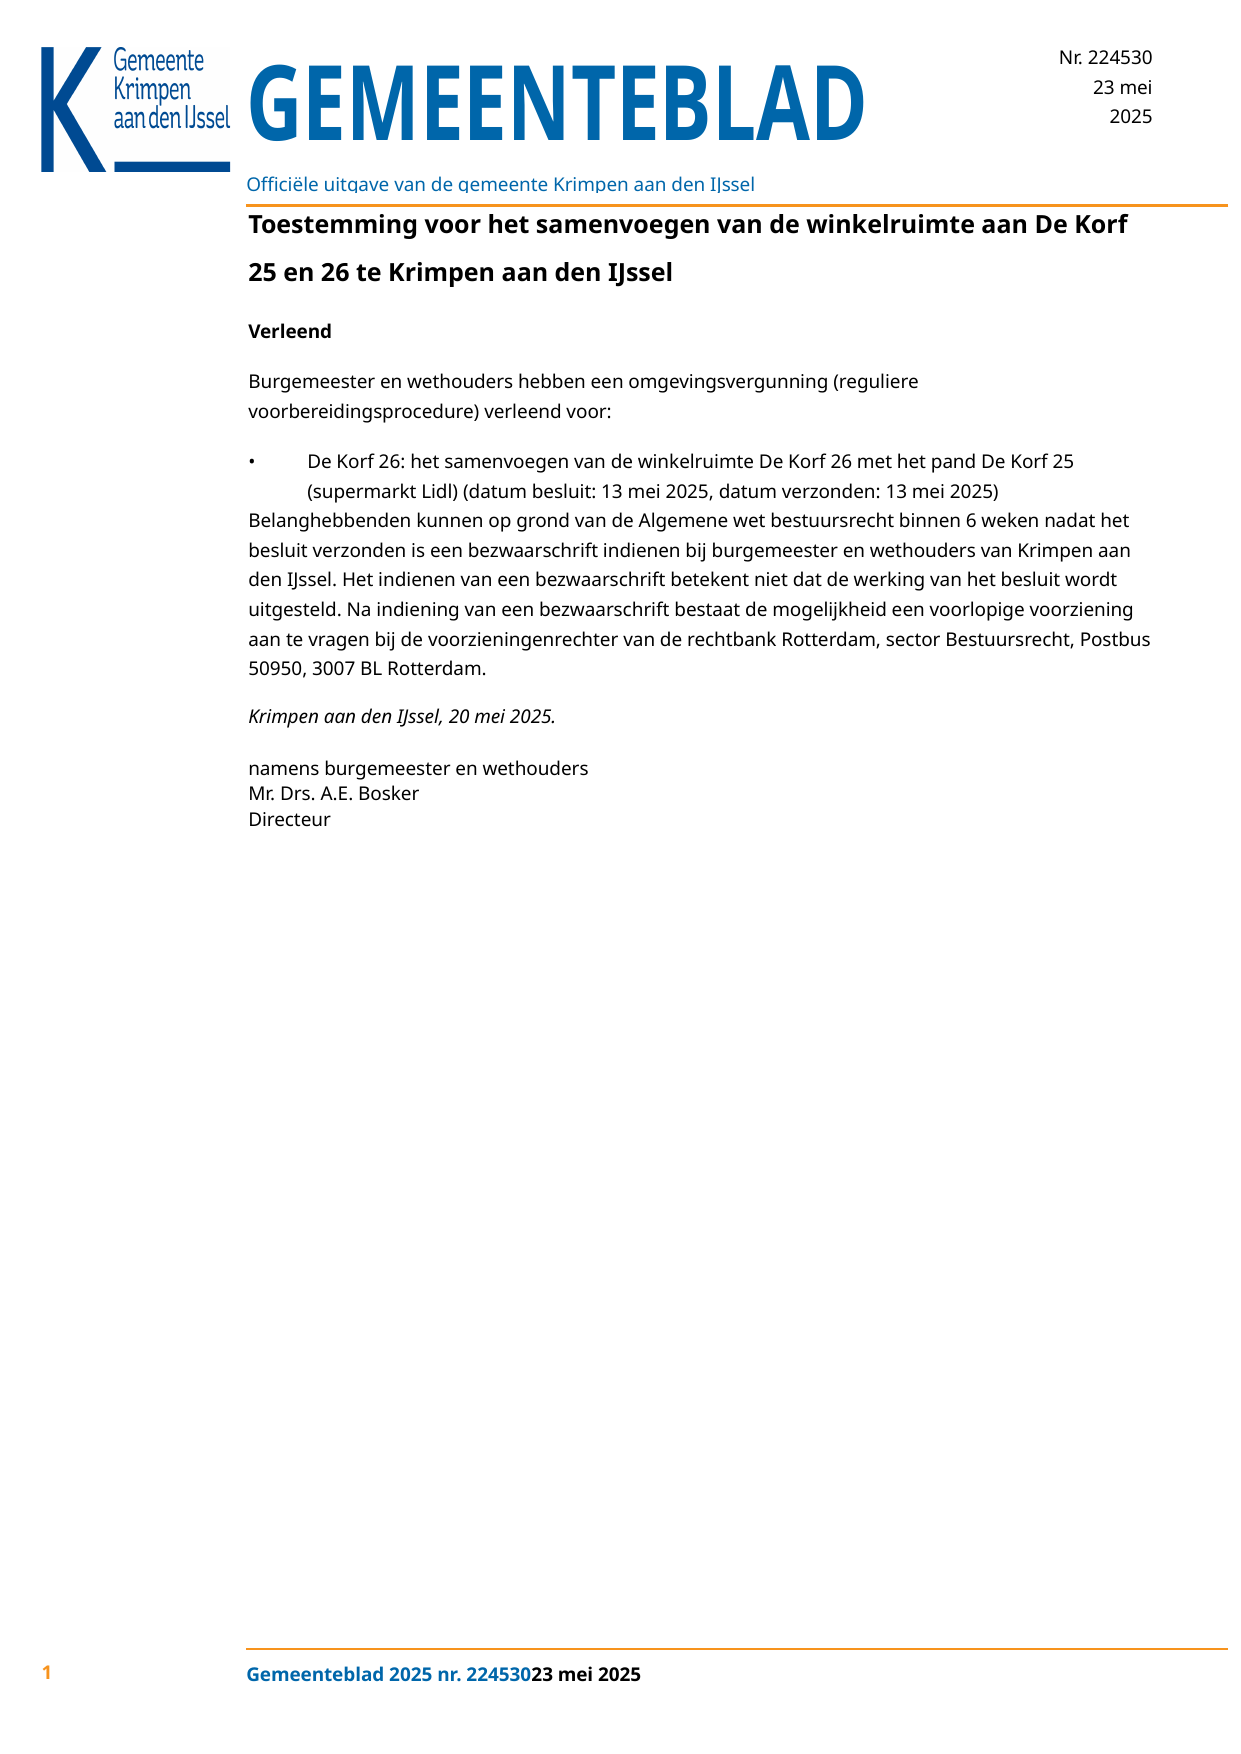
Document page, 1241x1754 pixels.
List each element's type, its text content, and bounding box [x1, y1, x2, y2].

text Verleend [248, 318, 1152, 344]
text Belanghebbenden kunnen op grond van de Algemene wet bestuursrecht binnen 6 weken nadat het besluit verzonden is een bezwaarschrift indienen bij burgemeester en wethouders van Krimpen aan den IJssel. Het indienen van een bezwaarschrift betekent niet dat de werking van het besluit wordt uitgesteld. Na indiening van een bezwaarschrift bestaat de mogelijkheid een voorlopige voorziening aan te vragen bij de voorzieningenrechter van de rechtbank Rotterdam, sector Bestuursrecht, Postbus 50950, 3007 BL Rotterdam. [248, 507, 1152, 681]
text Directeur [248, 806, 1152, 832]
text Burgemeester en wethouders hebben een omgevingsvergunning (reguliere voorbereidingsprocedure) verleend voor: [248, 368, 1152, 424]
text Mr. Drs. A.E. Bosker [248, 780, 1152, 806]
text Toestemming voor het samenvoegen van de winkelruimte aan De Korf 25 en 26 te Krimpen aan den IJssel [248, 207, 1152, 288]
picture [41, 47, 231, 172]
list De Korf 26: het samenvoegen van de winkelruimte De Korf 26 met het pand De Korf 25 (supermarkt Lidl) (datum besluit: 13 mei 2025, datum verzonden: 13 mei 2025) [248, 448, 1152, 504]
text namens burgemeester en wethouders [248, 755, 1152, 780]
text Krimpen aan den IJssel, 20 mei 2025. [248, 703, 1152, 729]
